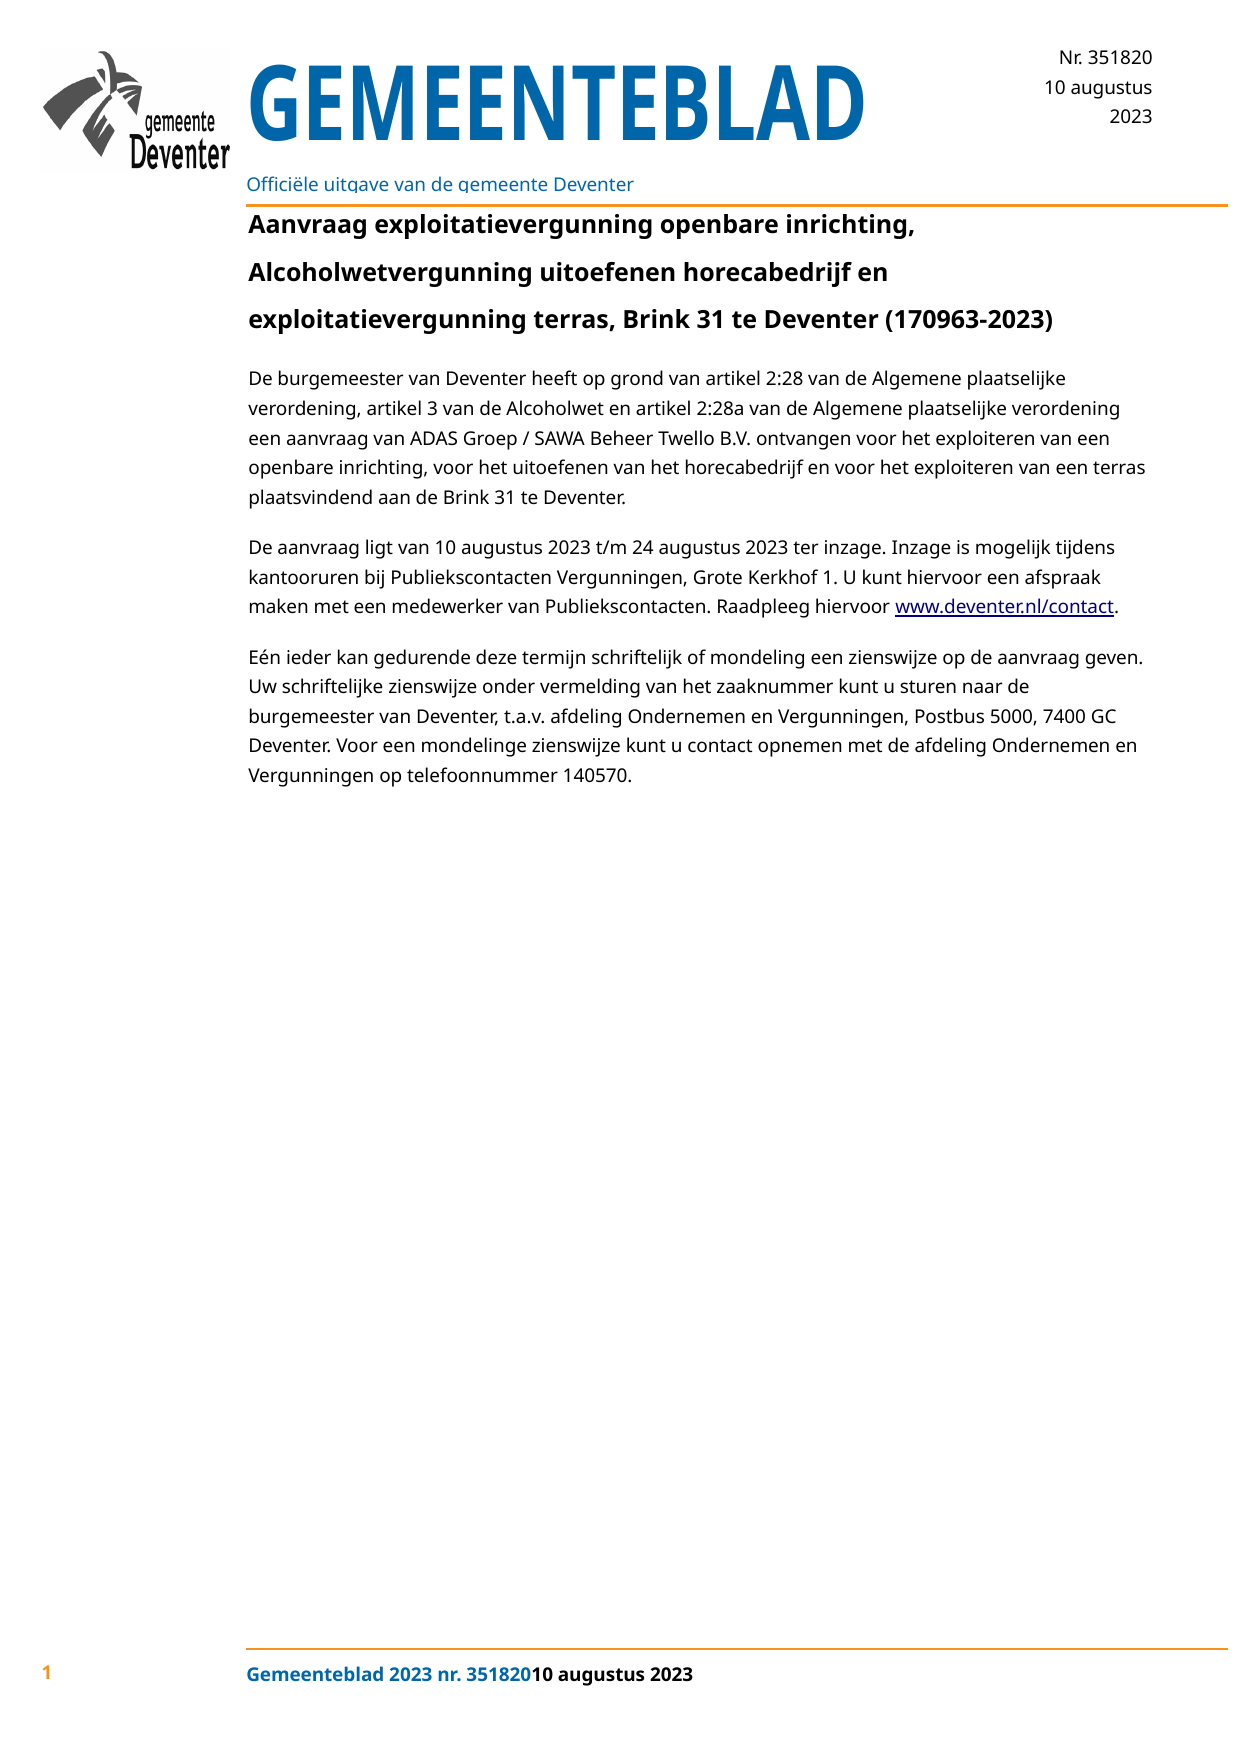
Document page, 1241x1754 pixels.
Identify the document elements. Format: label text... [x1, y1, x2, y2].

text De aanvraag ligt van 10 augustus 2023 t/m 24 augustus 2023 ter inzage. Inzage is mogelijk tijdens kantooruren bij Publiekscontacten Vergunningen, Grote Kerkhof 1. U kunt hiervoor een afspraak maken met een medewerker van Publiekscontacten. Raadpleeg hiervoor www.deventer.nl/contact. [248, 534, 1152, 619]
text Eén ieder kan gedurende deze termijn schriftelijk of mondeling een zienswijze op de aanvraag geven. Uw schriftelijke zienswijze onder vermelding van het zaaknummer kunt u sturen naar de burgemeester van Deventer, t.a.v. afdeling Ondernemen en Vergunningen, Postbus 5000, 7400 GC Deventer. Voor een mondelinge zienswijze kunt u contact opnemen met de afdeling Ondernemen en Vergunningen op telefoonnummer 140570. [248, 644, 1152, 788]
picture [41, 47, 231, 172]
text Aanvraag exploitatievergunning openbare inrichting, Alcoholwetvergunning uitoefenen horecabedrijf en exploitatievergunning terras, Brink 31 te Deventer (170963-2023) [248, 207, 1152, 336]
text De burgemeester van Deventer heeft op grond van artikel 2:28 van de Algemene plaatselijke verordening, artikel 3 van de Alcoholwet en artikel 2:28a van de Algemene plaatselijke verordening een aanvraag van ADAS Groep / SAWA Beheer Twello B.V. ontvangen voor het exploiteren van een openbare inrichting, voor het uitoefenen van het horecabedrijf en voor het exploiteren van een terras plaatsvindend aan de Brink 31 te Deventer. [248, 366, 1152, 509]
